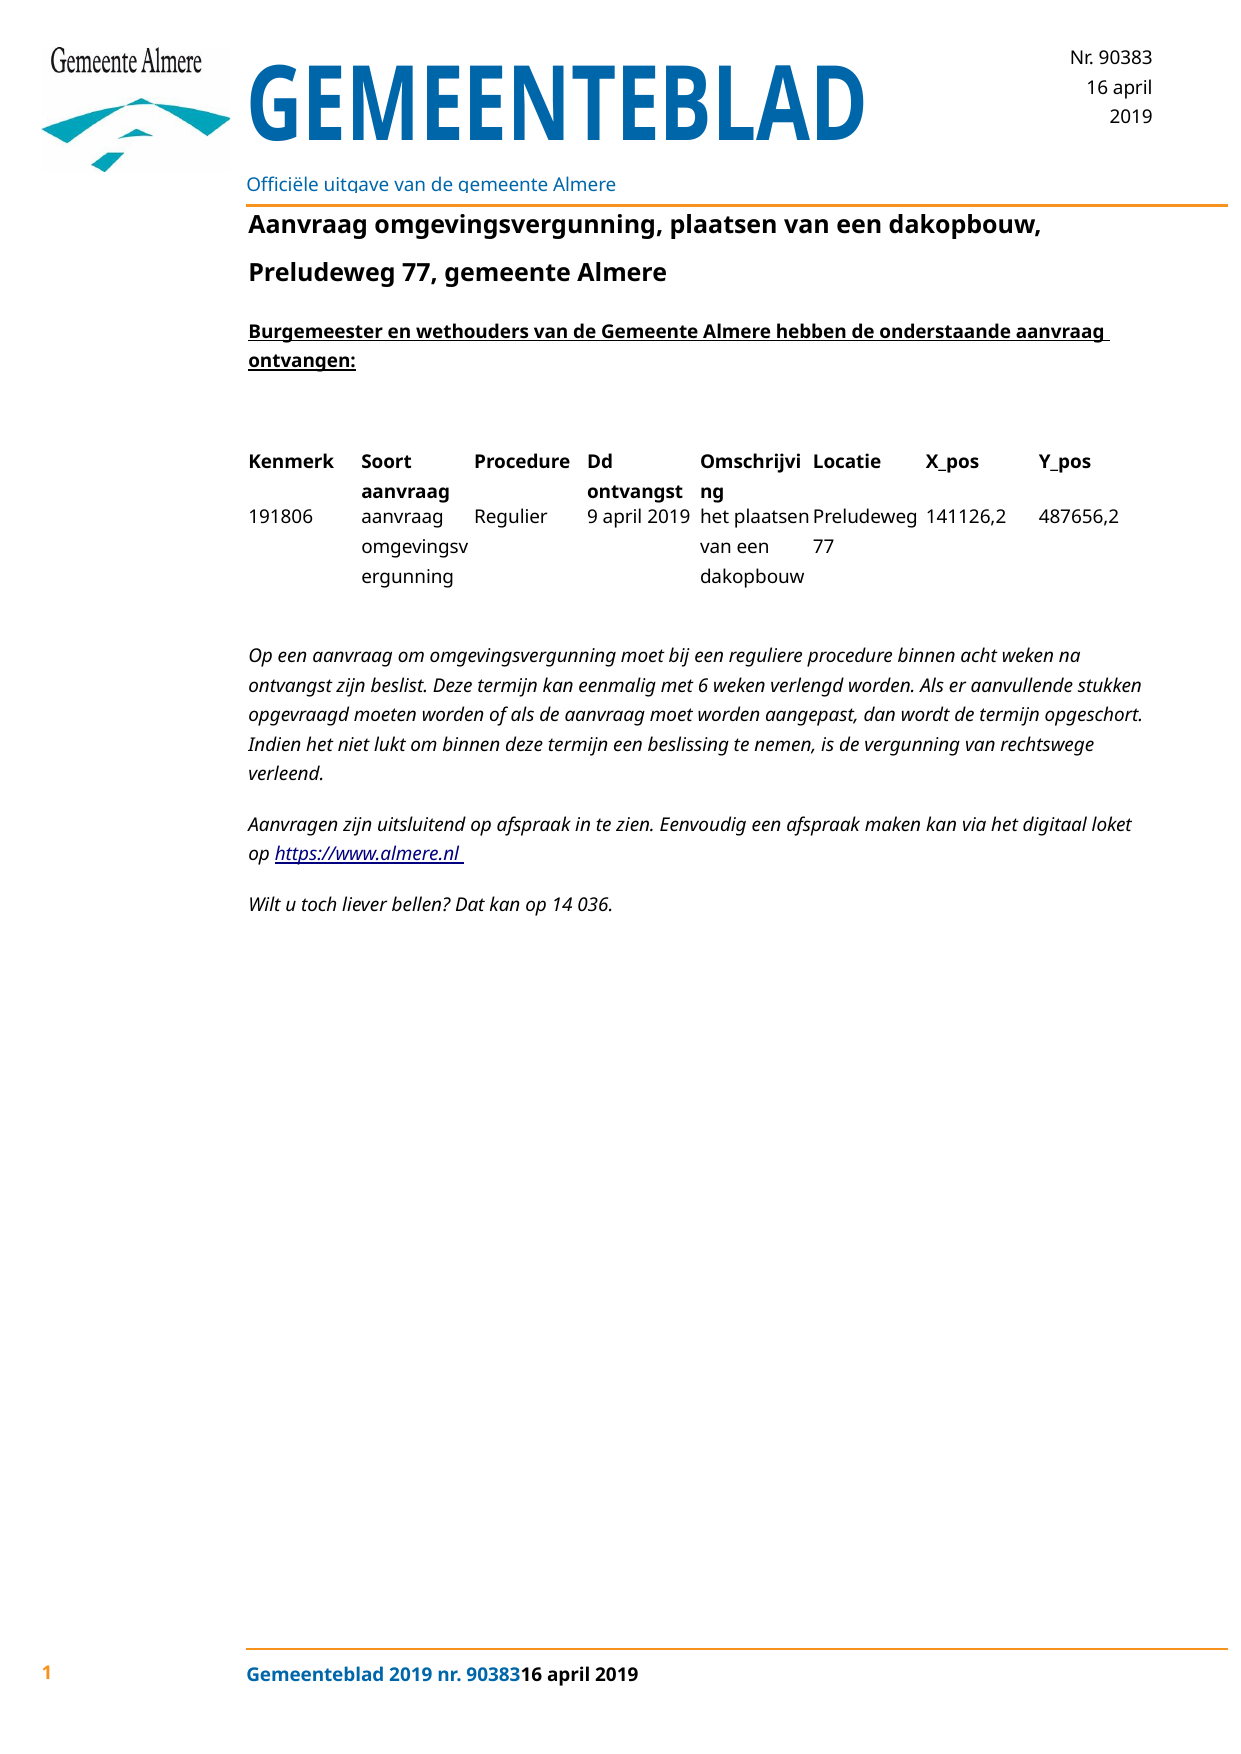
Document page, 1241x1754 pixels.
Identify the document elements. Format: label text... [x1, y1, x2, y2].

text Burgemeester en wethouders van de Gemeente Almere hebben de onderstaande aanvraag ontvangen: [248, 318, 1152, 373]
table_header Y_pos [1039, 449, 1152, 504]
table_cell 487656,2 [1039, 504, 1152, 589]
table_cell Regulier [474, 504, 587, 589]
text Aanvragen zijn uitsluitend op afspraak in te zien. Eenvoudig een afspraak maken kan via het digitaal loket op https://www.almere.nl [248, 811, 1152, 866]
table_cell het plaatsen van een dakopbouw [700, 504, 813, 589]
text Aanvraag omgevingsvergunning, plaatsen van een dakopbouw, Preludeweg 77, gemeente Almere [248, 207, 1152, 288]
table_cell 9 april 2019 [587, 504, 700, 589]
picture [41, 47, 231, 172]
table_header Kenmerk [248, 449, 361, 504]
table_header X_pos [926, 449, 1038, 504]
table_cell 141126,2 [926, 504, 1038, 589]
table_header Omschrijving [700, 449, 813, 504]
table_cell 191806 [248, 504, 361, 589]
table_cell aanvraag omgevingsvergunning [361, 504, 474, 589]
table_cell Preludeweg 77 [813, 504, 926, 589]
text Wilt u toch liever bellen? Dat kan op 14 036. [248, 891, 1152, 917]
text Op een aanvraag om omgevingsvergunning moet bij een reguliere procedure binnen acht weken na ontvangst zijn beslist. Deze termijn kan eenmalig met 6 weken verlengd worden. Als er aanvullende stukken opgevraagd moeten worden of als de aanvraag moet worden aangepast, dan wordt de termijn opgeschort. Indien het niet lukt om binnen deze termijn een beslissing te nemen, is de vergunning van rechtswege verleend. [248, 642, 1152, 786]
table_header Dd ontvangst [587, 449, 700, 504]
table_header Soort aanvraag [361, 449, 474, 504]
table_header Locatie [813, 449, 926, 504]
table_header Procedure [474, 449, 587, 504]
